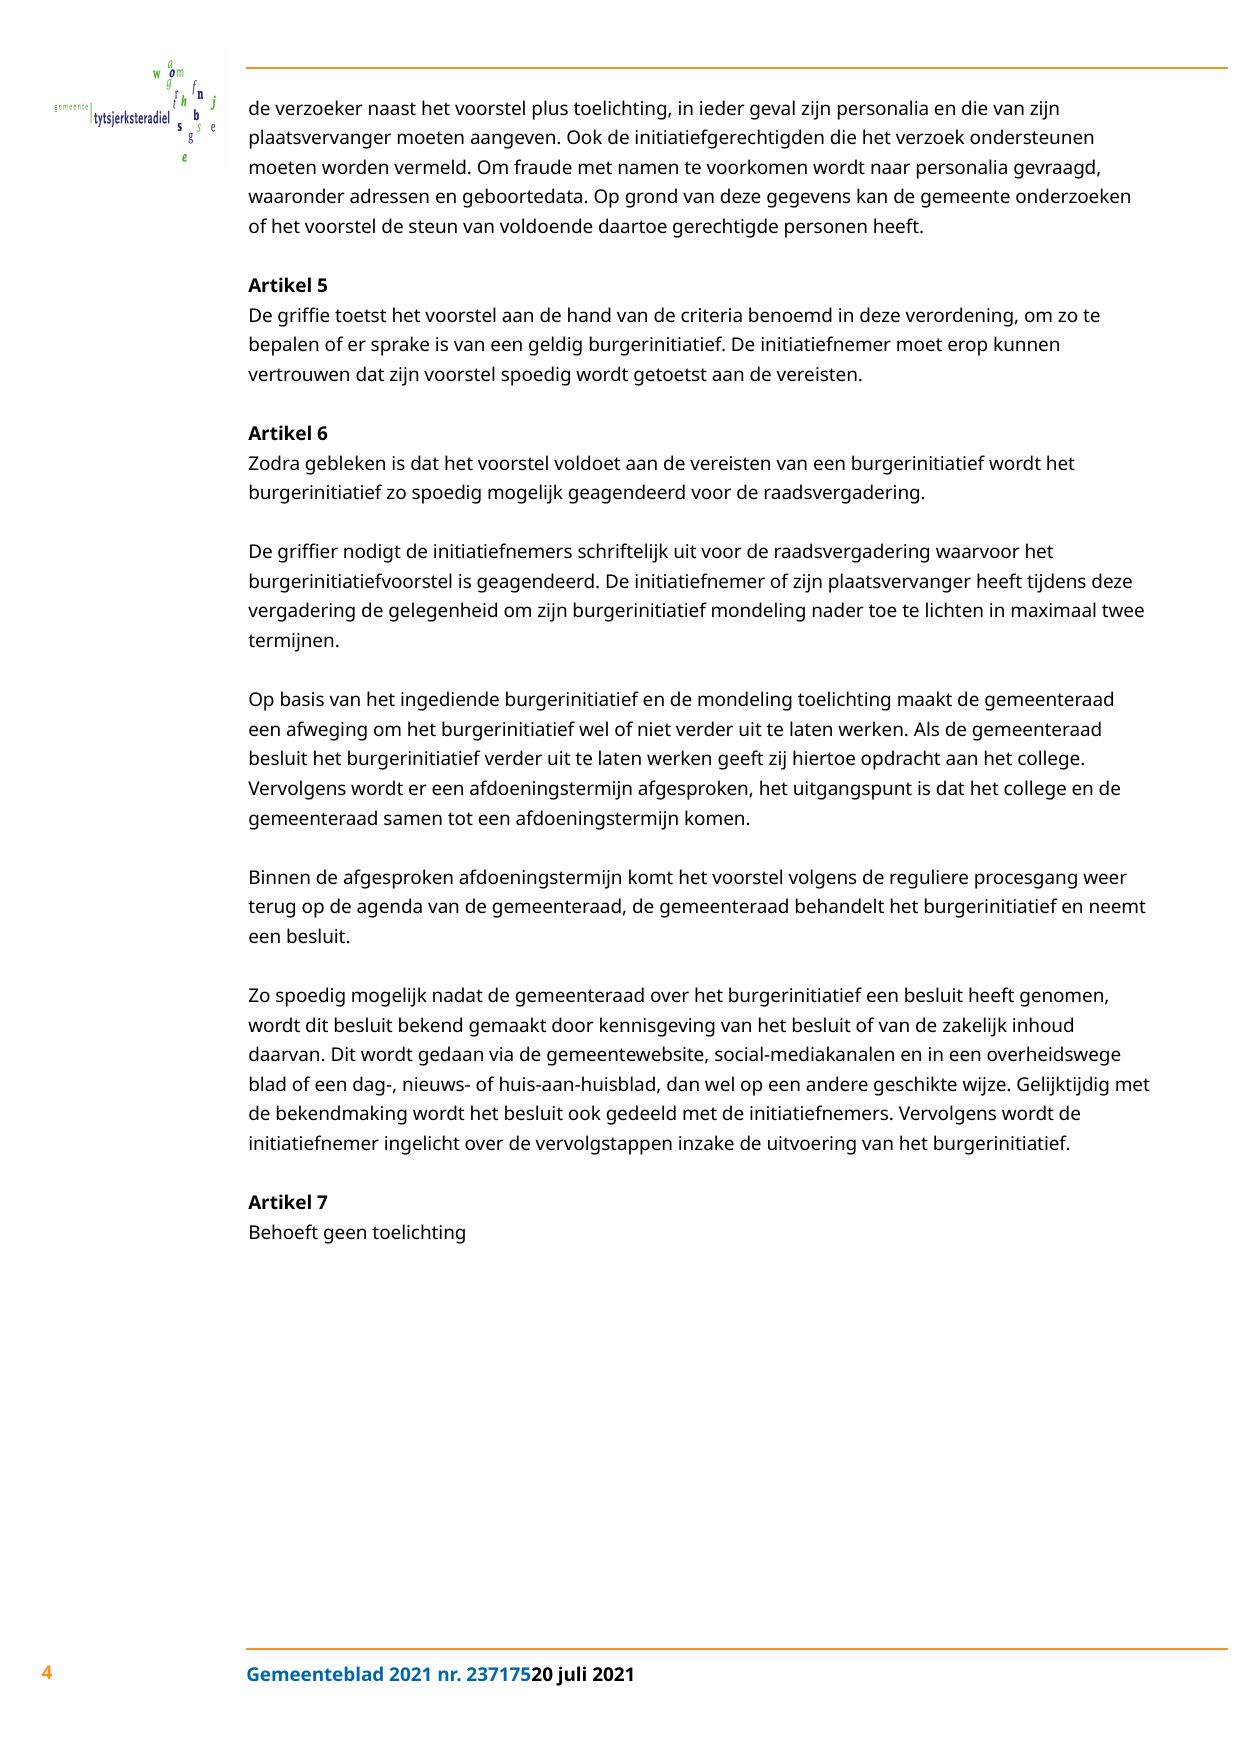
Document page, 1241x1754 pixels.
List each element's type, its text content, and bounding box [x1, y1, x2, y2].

picture [41, 47, 231, 172]
text Zo spoedig mogelijk nadat de gemeenteraad over het burgerinitiatief een besluit heeft genomen, wordt dit besluit bekend gemaakt door kennisgeving van het besluit of van de zakelijk inhoud daarvan. Dit wordt gedaan via de gemeentewebsite, social-mediakanalen en in een overheidswege blad of een dag-, nieuws- of huis-aan-huisblad, dan wel op een andere geschikte wijze. Gelijktijdig met de bekendmaking wordt het besluit ook gedeeld met de initiatiefnemers. Vervolgens wordt de initiatiefnemer ingelicht over de vervolgstappen inzake de uitvoering van het burgerinitiatief. [248, 982, 1152, 1156]
text Op basis van het ingediende burgerinitiatief en de mondeling toelichting maakt de gemeenteraad een afweging om het burgerinitiatief wel of niet verder uit te laten werken. Als de gemeenteraad besluit het burgerinitiatief verder uit te laten werken geeft zij hiertoe opdracht aan het college. Vervolgens wordt er een afdoeningstermijn afgesproken, het uitgangspunt is dat het college en de gemeenteraad samen tot een afdoeningstermijn komen. [248, 686, 1152, 831]
text Artikel 7 [248, 1189, 1152, 1215]
text de verzoeker naast het voorstel plus toelichting, in ieder geval zijn personalia en die van zijn plaatsvervanger moeten aangeven. Ook de initiatiefgerechtigden die het verzoek ondersteunen moeten worden vermeld. Om fraude met namen te voorkomen wordt naar personalia gevraagd, waaronder adressen en geboortedata. Op grond van deze gegevens kan de gemeente onderzoeken of het voorstel de steun van voldoende daartoe gerechtigde personen heeft. [248, 95, 1152, 239]
text De griffie toetst het voorstel aan de hand van de criteria benoemd in deze verordening, om zo te bepalen of er sprake is van een geldig burgerinitiatief. De initiatiefnemer moet erop kunnen vertrouwen dat zijn voorstel spoedig wordt getoetst aan de vereisten. [248, 302, 1152, 387]
text Artikel 5 [248, 272, 1152, 298]
text Artikel 6 [248, 420, 1152, 446]
text Binnen de afgesproken afdoeningstermijn komt het voorstel volgens de reguliere procesgang weer terug op de agenda van de gemeenteraad, de gemeenteraad behandelt het burgerinitiatief en neemt een besluit. [248, 864, 1152, 949]
text Behoeft geen toelichting [248, 1219, 1152, 1245]
text De griffier nodigt de initiatiefnemers schriftelijk uit voor de raadsvergadering waarvoor het burgerinitiatiefvoorstel is geagendeerd. De initiatiefnemer of zijn plaatsvervanger heeft tijdens deze vergadering de gelegenheid om zijn burgerinitiatief mondeling nader toe te lichten in maximaal twee termijnen. [248, 538, 1152, 653]
text Zodra gebleken is dat het voorstel voldoet aan de vereisten van een burgerinitiatief wordt het burgerinitiatief zo spoedig mogelijk geagendeerd voor de raadsvergadering. [248, 450, 1152, 505]
